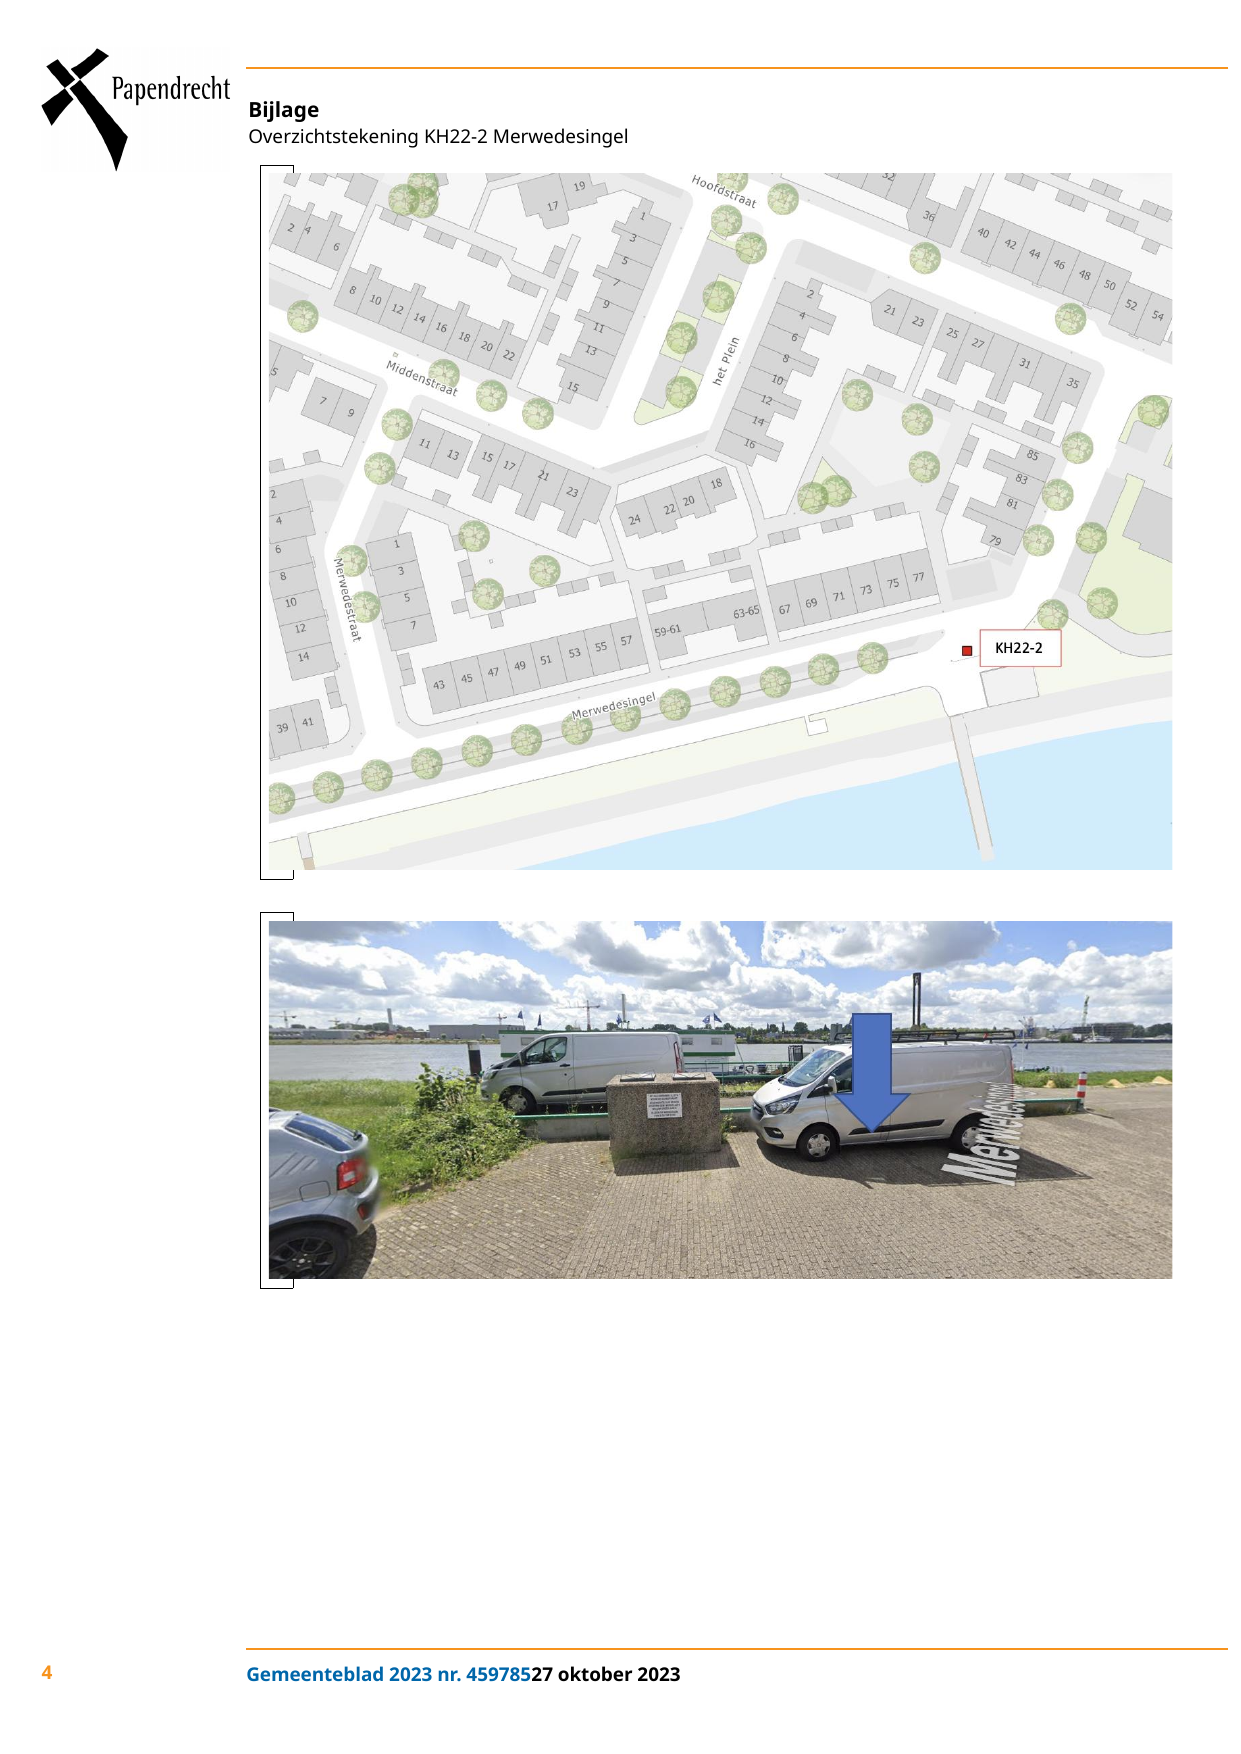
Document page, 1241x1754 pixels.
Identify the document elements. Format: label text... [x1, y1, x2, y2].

picture [41, 47, 231, 172]
text Bijlage [248, 95, 1152, 123]
picture [268, 921, 1173, 1279]
picture [268, 173, 1173, 870]
text Overzichtstekening KH22-2 Merwedesingel [248, 123, 1152, 149]
